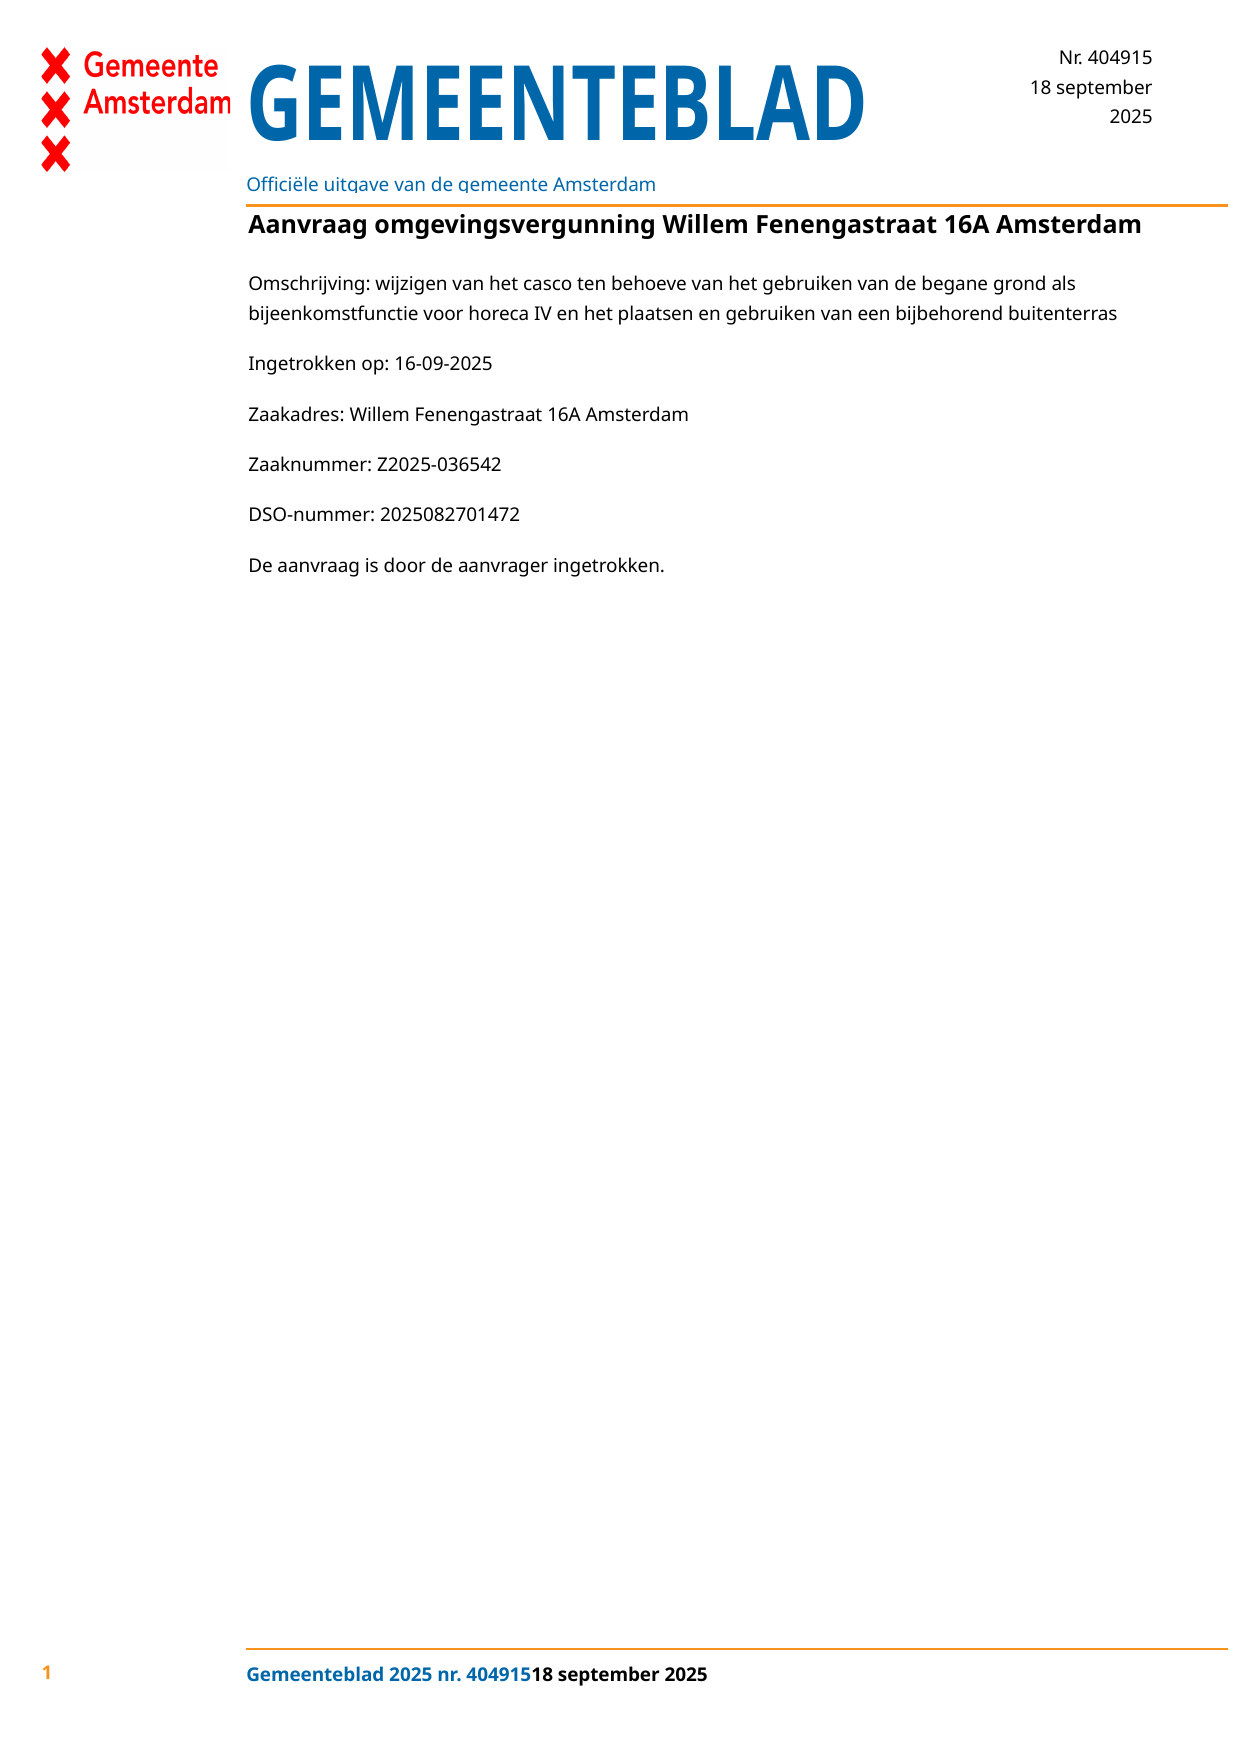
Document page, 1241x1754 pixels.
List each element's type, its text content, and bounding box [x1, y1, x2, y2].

picture [41, 47, 231, 172]
text Aanvraag omgevingsvergunning Willem Fenengastraat 16A Amsterdam [248, 207, 1152, 241]
text DSO-nummer: 2025082701472 [248, 502, 1152, 527]
text Omschrijving: wijzigen van het casco ten behoeve van het gebruiken van de begane grond als bijeenkomstfunctie voor horeca IV en het plaatsen en gebruiken van een bijbehorend buitenterras [248, 270, 1152, 326]
text Ingetrokken op: 16-09-2025 [248, 350, 1152, 376]
text Zaakadres: Willem Fenengastraat 16A Amsterdam [248, 401, 1152, 426]
text Zaaknummer: Z2025-036542 [248, 451, 1152, 477]
text De aanvraag is door de aanvrager ingetrokken. [248, 552, 1152, 578]
